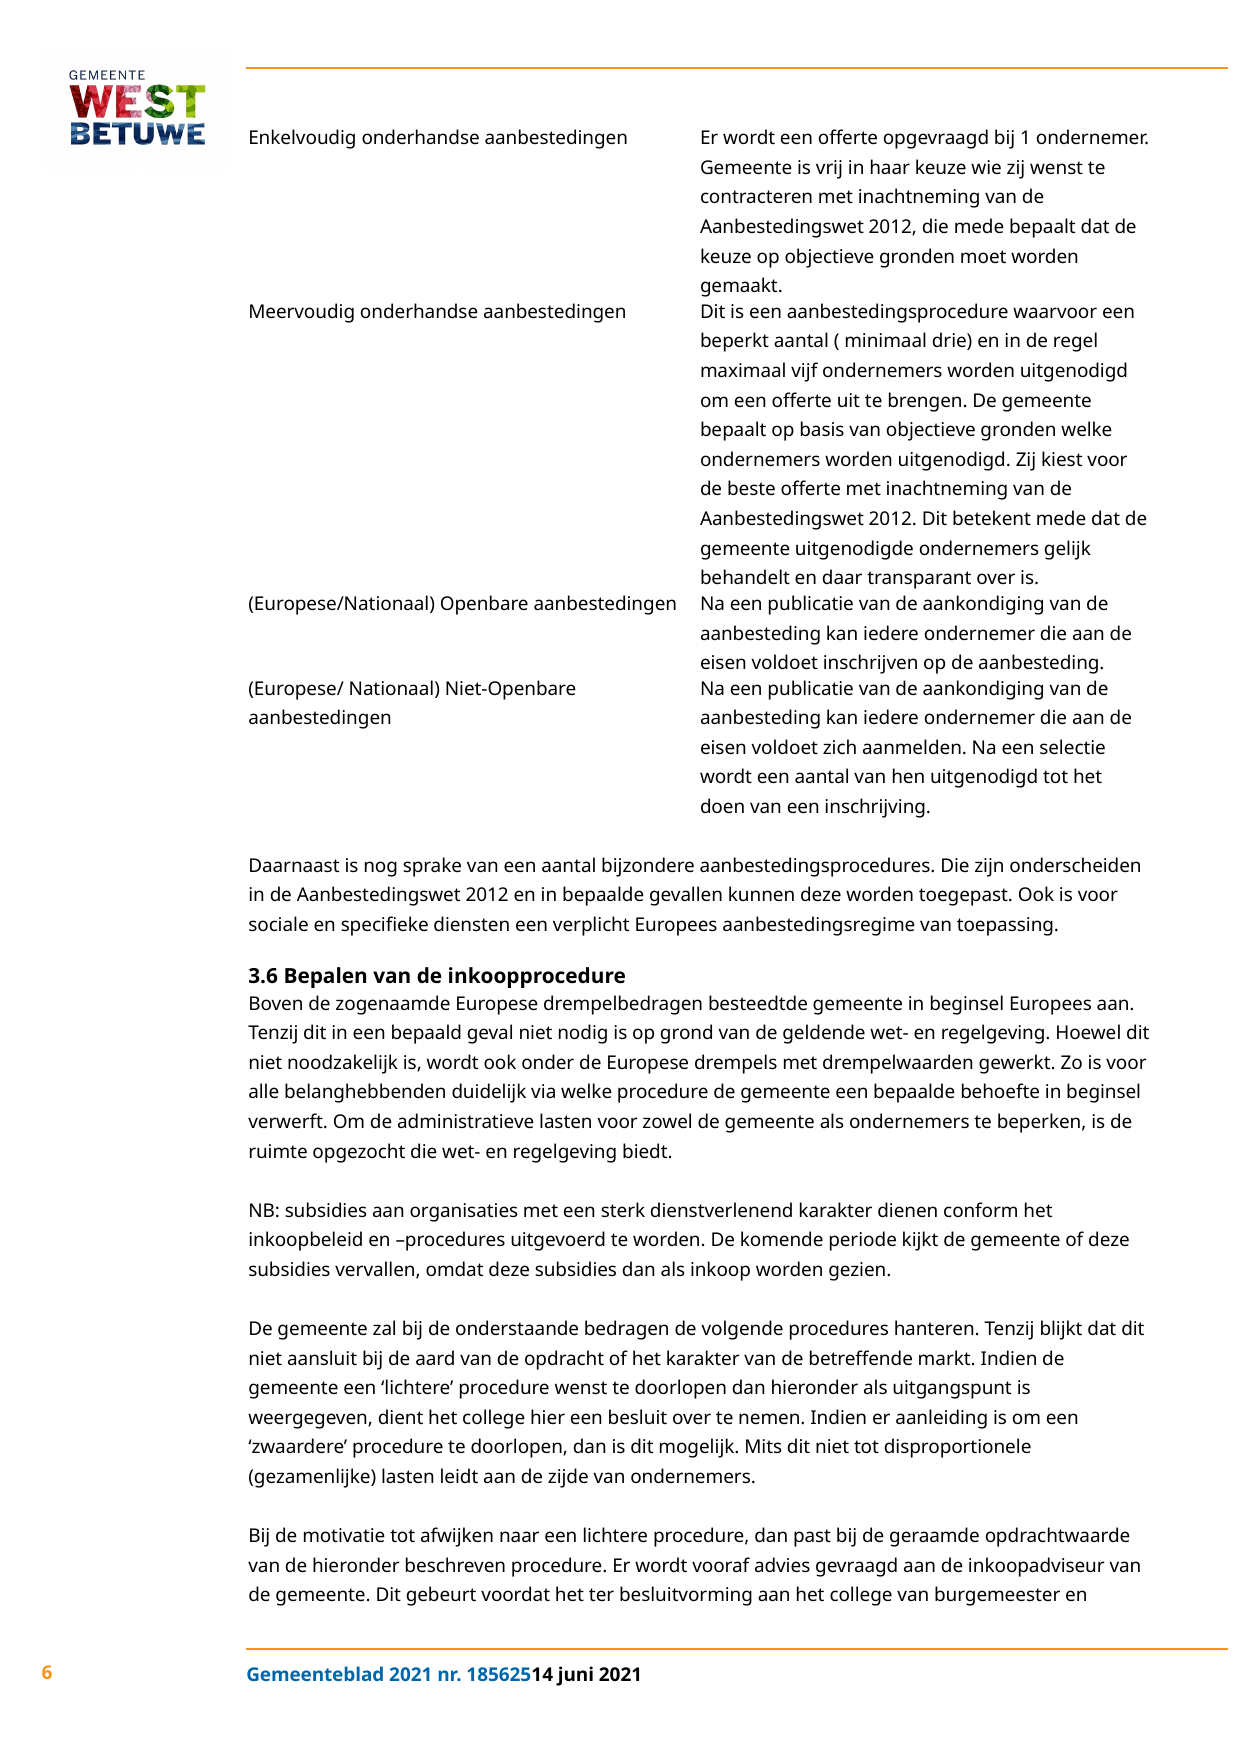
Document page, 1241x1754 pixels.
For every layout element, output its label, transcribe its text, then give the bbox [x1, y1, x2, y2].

text Boven de zogenaamde Europese drempelbedragen besteedtde gemeente in beginsel Europees aan. Tenzij dit in een bepaald geval niet nodig is op grond van de geldende wet- en regelgeving. Hoewel dit niet noodzakelijk is, wordt ook onder de Europese drempels met drempelwaarden gewerkt. Zo is voor alle belanghebbenden duidelijk via welke procedure de gemeente een bepaalde behoefte in beginsel verwerft. Om de administratieve lasten voor zowel de gemeente als ondernemers te beperken, is de ruimte opgezocht die wet- en regelgeving biedt. [248, 990, 1152, 1163]
text Daarnaast is nog sprake van een aantal bijzondere aanbestedingsprocedures. Die zijn onderscheiden in de Aanbestedingswet 2012 en in bepaalde gevallen kunnen deze worden toegepast. Ook is voor sociale en specifieke diensten een verplicht Europees aanbestedingsregime van toepassing. [248, 852, 1152, 937]
text Bij de motivatie tot afwijken naar een lichtere procedure, dan past bij de geraamde opdrachtwaarde van de hieronder beschreven procedure. Er wordt vooraf advies gevraagd aan de inkoopadviseur van de gemeente. Dit gebeurt voordat het ter besluitvorming aan het college van burgemeester en [248, 1522, 1152, 1607]
table_header Enkelvoudig onderhandse aanbestedingen [248, 125, 700, 298]
table_cell Meervoudig onderhandse aanbestedingen [248, 298, 700, 590]
table_cell Na een publicatie van de aankondiging van de aanbesteding kan iedere ondernemer die aan de eisen voldoet inschrijven op de aanbesteding. [700, 590, 1152, 675]
table_header Er wordt een offerte opgevraagd bij 1 ondernemer. Gemeente is vrij in haar keuze wie zij wenst te contracteren met inachtneming van de Aanbestedingswet 2012, die mede bepaalt dat de keuze op objectieve gronden moet worden gemaakt. [700, 125, 1152, 298]
table_cell Dit is een aanbestedingsprocedure waarvoor een beperkt aantal ( minimaal drie) en in de regel maximaal vijf ondernemers worden uitgenodigd om een offerte uit te brengen. De gemeente bepaalt op basis van objectieve gronden welke ondernemers worden uitgenodigd. Zij kiest voor de beste offerte met inachtneming van de Aanbestedingswet 2012. Dit betekent mede dat de gemeente uitgenodigde ondernemers gelijk behandelt en daar transparant over is. [700, 298, 1152, 590]
picture [41, 47, 231, 172]
table_cell Na een publicatie van de aankondiging van de aanbesteding kan iedere ondernemer die aan de eisen voldoet zich aanmelden. Na een selectie wordt een aantal van hen uitgenodigd tot het doen van een inschrijving. [700, 675, 1152, 819]
text NB: subsidies aan organisaties met een sterk dienstverlenend karakter dienen conform het inkoopbeleid en –procedures uitgevoerd te worden. De komende periode kijkt de gemeente of deze subsidies vervallen, omdat deze subsidies dan als inkoop worden gezien. [248, 1197, 1152, 1282]
text 3.6 Bepalen van de inkoopprocedure [248, 961, 1152, 990]
table_cell (Europese/ Nationaal) Niet-Openbare aanbestedingen [248, 675, 700, 819]
table_cell (Europese/Nationaal) Openbare aanbestedingen [248, 590, 700, 675]
text De gemeente zal bij de onderstaande bedragen de volgende procedures hanteren. Tenzij blijkt dat dit niet aansluit bij de aard van de opdracht of het karakter van de betreffende markt. Indien de gemeente een ‘lichtere’ procedure wenst te doorlopen dan hieronder als uitgangspunt is weergegeven, dient het college hier een besluit over te nemen. Indien er aanleiding is om een ‘zwaardere’ procedure te doorlopen, dan is dit mogelijk. Mits dit niet tot disproportionele (gezamenlijke) lasten leidt aan de zijde van ondernemers. [248, 1315, 1152, 1489]
